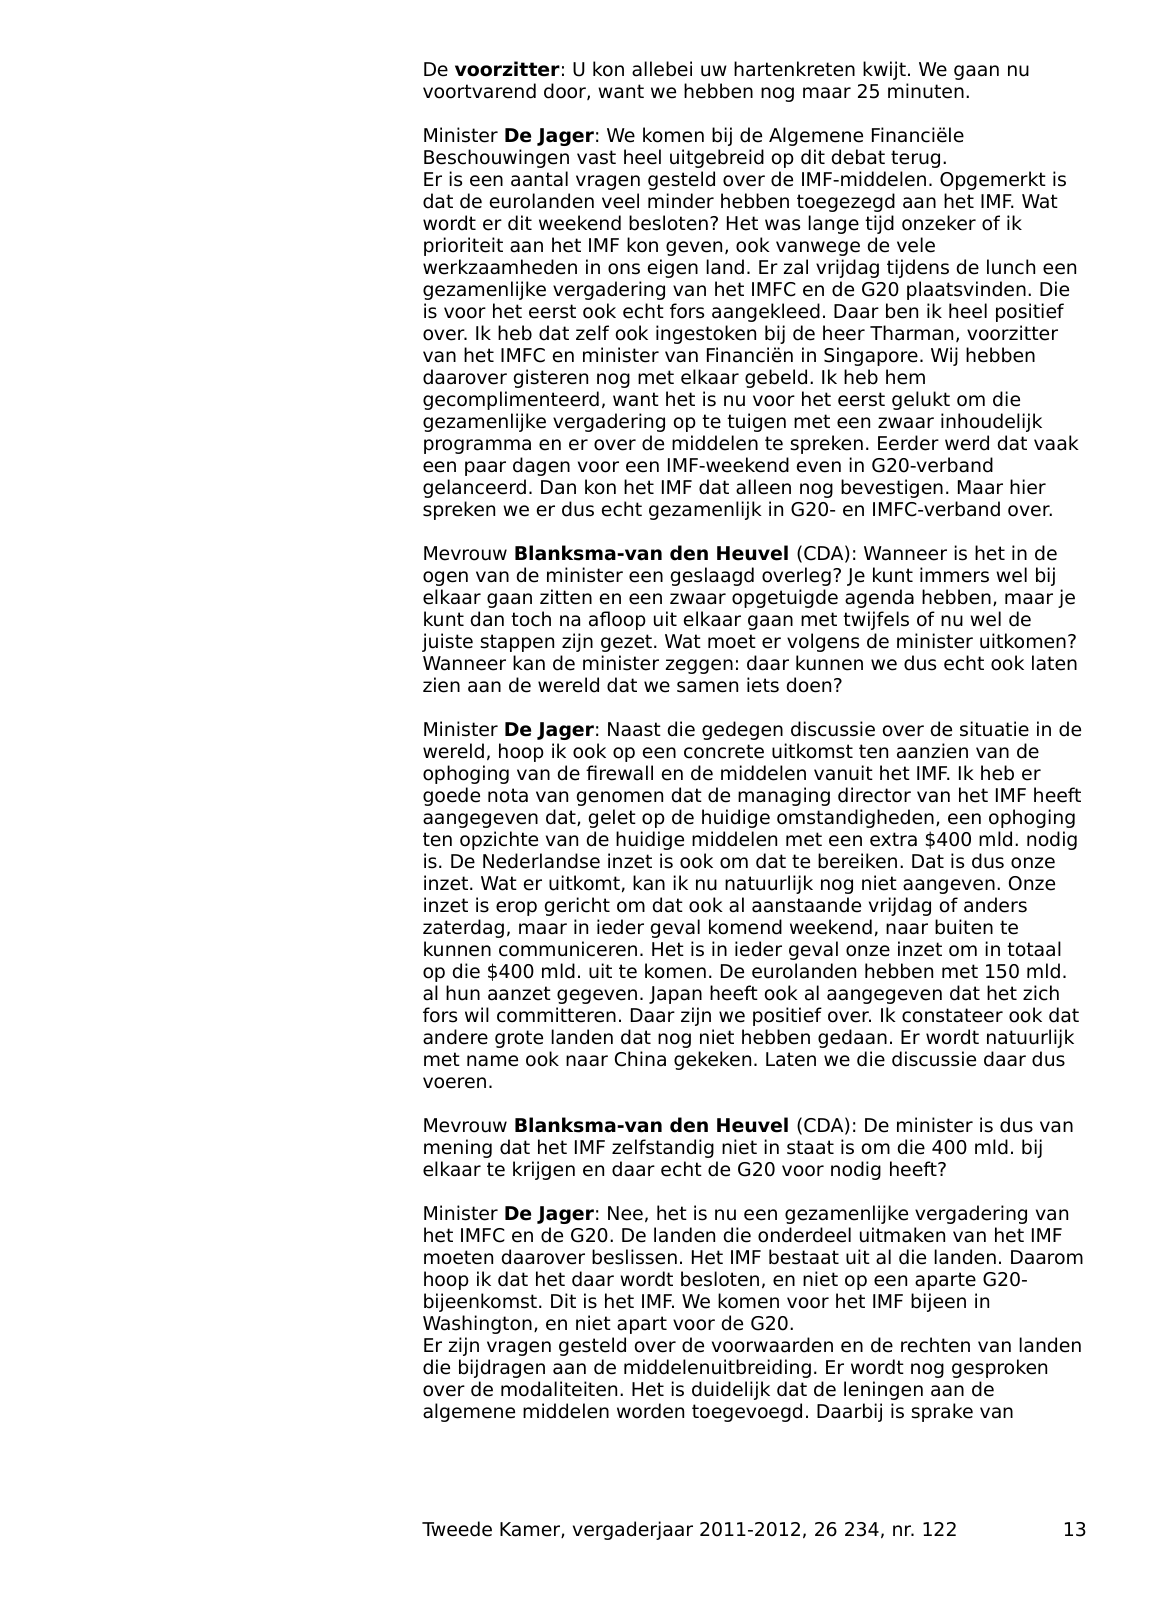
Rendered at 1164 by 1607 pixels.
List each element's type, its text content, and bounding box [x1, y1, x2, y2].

text Er zijn vragen gesteld over de voorwaarden en de rechten van landen die bijdragen aan de middelenuitbreiding. Er wordt nog gesproken over de modaliteiten. Het is duidelijk dat de leningen aan de algemene middelen worden toegevoegd. Daarbij is sprake van [422, 1335, 1087, 1423]
text Minister De Jager: We komen bij de Algemene Financiële Beschouwingen vast heel uitgebreid op dit debat terug. [422, 125, 1087, 169]
text Er is een aantal vragen gesteld over de IMF-middelen. Opgemerkt is dat de eurolanden veel minder hebben toegezegd aan het IMF. Wat wordt er dit weekend besloten? Het was lange tijd onzeker of ik prioriteit aan het IMF kon geven, ook vanwege de vele werkzaamheden in ons eigen land. Er zal vrijdag tijdens de lunch een gezamenlijke vergadering van het IMFC en de G20 plaatsvinden. Die is voor het eerst ook echt fors aangekleed. Daar ben ik heel positief over. Ik heb dat zelf ook ingestoken bij de heer Tharman, voorzitter van het IMFC en minister van Financiën in Singapore. Wij hebben daarover gisteren nog met elkaar gebeld. Ik heb hem gecomplimenteerd, want het is nu voor het eerst gelukt om die gezamenlijke vergadering op te tuigen met een zwaar inhoudelijk programma en er over de middelen te spreken. Eerder werd dat vaak een paar dagen voor een IMF-weekend even in G20-verband gelanceerd. Dan kon het IMF dat alleen nog bevestigen. Maar hier spreken we er dus echt gezamenlijk in G20- en IMFC-verband over. [422, 169, 1087, 521]
text Minister De Jager: Naast die gedegen discussie over de situatie in de wereld, hoop ik ook op een concrete uitkomst ten aanzien van de ophoging van de firewall en de middelen vanuit het IMF. Ik heb er goede nota van genomen dat de managing director van het IMF heeft aangegeven dat, gelet op de huidige omstandigheden, een ophoging ten opzichte van de huidige middelen met een extra $400 mld. nodig is. De Nederlandse inzet is ook om dat te bereiken. Dat is dus onze inzet. Wat er uitkomt, kan ik nu natuurlijk nog niet aangeven. Onze inzet is erop gericht om dat ook al aanstaande vrijdag of anders zaterdag, maar in ieder geval komend weekend, naar buiten te kunnen communiceren. Het is in ieder geval onze inzet om in totaal op die $400 mld. uit te komen. De eurolanden hebben met 150 mld. al hun aanzet gegeven. Japan heeft ook al aangegeven dat het zich fors wil committeren. Daar zijn we positief over. Ik constateer ook dat andere grote landen dat nog niet hebben gedaan. Er wordt natuurlijk met name ook naar China gekeken. Laten we die discussie daar dus voeren. [422, 719, 1087, 1093]
text De voorzitter: U kon allebei uw hartenkreten kwijt. We gaan nu voortvarend door, want we hebben nog maar 25 minuten. [422, 59, 1087, 103]
text Mevrouw Blanksma-van den Heuvel (CDA): De minister is dus van mening dat het IMF zelfstandig niet in staat is om die 400 mld. bij elkaar te krijgen en daar echt de G20 voor nodig heeft? [422, 1115, 1087, 1181]
text Mevrouw Blanksma-van den Heuvel (CDA): Wanneer is het in de ogen van de minister een geslaagd overleg? Je kunt immers wel bij elkaar gaan zitten en een zwaar opgetuigde agenda hebben, maar je kunt dan toch na afloop uit elkaar gaan met twijfels of nu wel de juiste stappen zijn gezet. Wat moet er volgens de minister uitkomen? Wanneer kan de minister zeggen: daar kunnen we dus echt ook laten zien aan de wereld dat we samen iets doen? [422, 543, 1087, 697]
text Minister De Jager: Nee, het is nu een gezamenlijke vergadering van het IMFC en de G20. De landen die onderdeel uitmaken van het IMF moeten daarover beslissen. Het IMF bestaat uit al die landen. Daarom hoop ik dat het daar wordt besloten, en niet op een aparte G20-bijeenkomst. Dit is het IMF. We komen voor het IMF bijeen in Washington, en niet apart voor de G20. [422, 1203, 1087, 1335]
